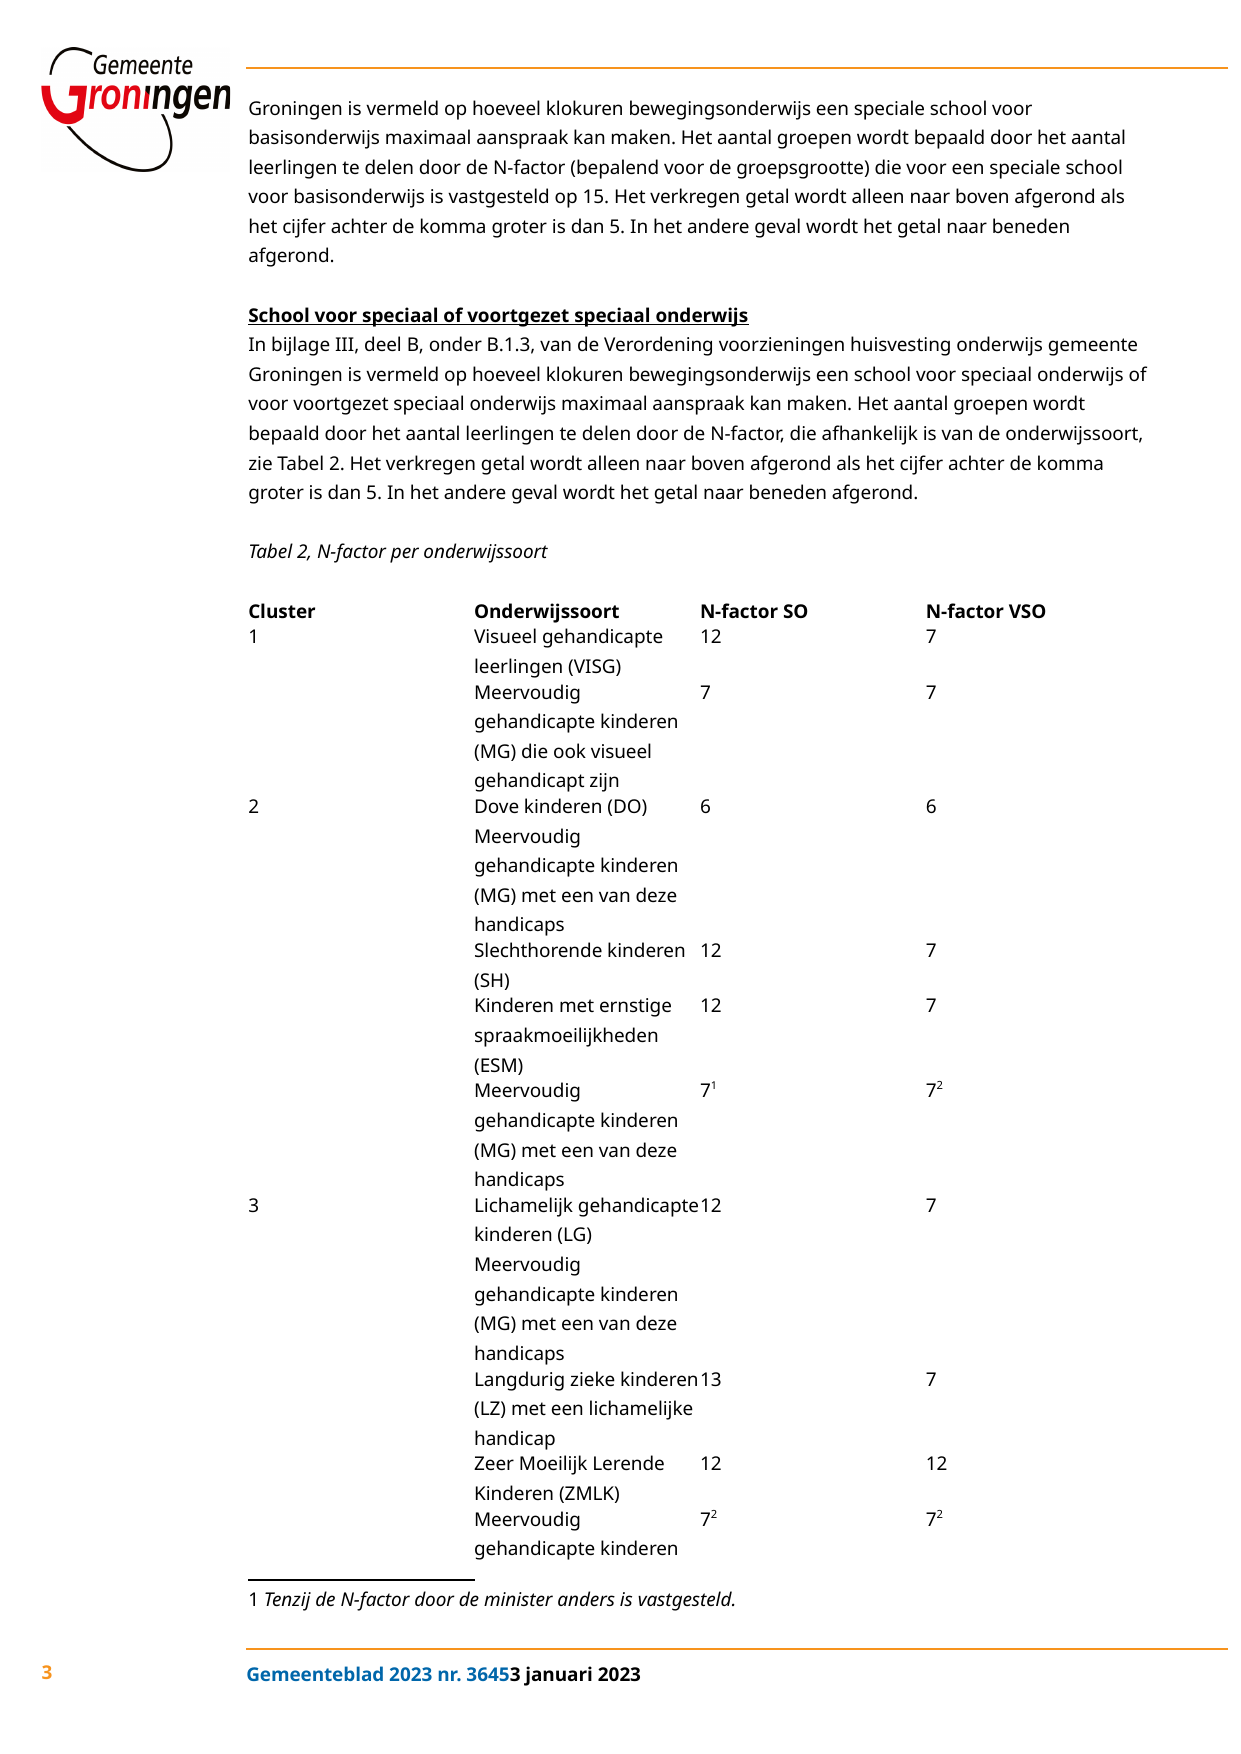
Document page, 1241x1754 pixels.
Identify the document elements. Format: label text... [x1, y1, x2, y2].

table_cell Slechthorende kinderen (SH) [474, 938, 700, 993]
table_cell 12 [700, 993, 926, 1078]
table_cell Lichamelijk gehandicapte kinderen (LG) Meervoudig gehandicapte kinderen (MG) met een van deze handicaps [474, 1192, 700, 1366]
table_cell 13 [700, 1366, 926, 1451]
table_cell 7 [700, 1078, 926, 1192]
table_cell 3 [248, 1192, 474, 1561]
table_cell 7 [926, 938, 1152, 993]
table_cell 7 [926, 993, 1152, 1078]
table_cell 72 [700, 1506, 926, 1561]
table_header N-factor VSO [926, 598, 1152, 623]
table_header Onderwijssoort [474, 598, 700, 623]
table_cell Meervoudig gehandicapte kinderen (MG) met een van deze handicaps [474, 1078, 700, 1192]
text School voor speciaal of voortgezet speciaal onderwijs [248, 302, 1152, 328]
text Tabel 2, N-factor per onderwijssoort [248, 538, 1152, 564]
picture [41, 47, 231, 172]
table_cell 7 [926, 624, 1152, 679]
table_cell 12 [700, 938, 926, 993]
table_cell Dove kinderen (DO) Meervoudig gehandicapte kinderen (MG) met een van deze handicaps [474, 793, 700, 937]
table_cell 72 [926, 1078, 1152, 1192]
table_cell 7 [926, 679, 1152, 793]
table_cell 2 [248, 793, 474, 1192]
table_cell 7 [700, 679, 926, 793]
text In bijlage III, deel B, onder B.1.3, van de Verordening voorzieningen huisvesting onderwijs gemeente Groningen is vermeld op hoeveel klokuren bewegingsonderwijs een school voor speciaal onderwijs of voor voortgezet speciaal onderwijs maximaal aanspraak kan maken. Het aantal groepen wordt bepaald door het aantal leerlingen te delen door de N-factor, die afhankelijk is van de onderwijssoort, zie Tabel 2. Het verkregen getal wordt alleen naar boven afgerond als het cijfer achter de komma groter is dan 5. In het andere geval wordt het getal naar beneden afgerond. [248, 331, 1152, 505]
table_cell 7 [926, 1192, 1152, 1366]
table_cell 12 [700, 624, 926, 679]
table_cell Meervoudig gehandicapte kinderen (MG) die ook visueel gehandicapt zijn [474, 679, 700, 793]
table_cell 6 [926, 793, 1152, 937]
text Groningen is vermeld op hoeveel klokuren bewegingsonderwijs een speciale school voor basisonderwijs maximaal aanspraak kan maken. Het aantal groepen wordt bepaald door het aantal leerlingen te delen door de N-factor (bepalend voor de groepsgrootte) die voor een speciale school voor basisonderwijs is vastgesteld op 15. Het verkregen getal wordt alleen naar boven afgerond als het cijfer achter de komma groter is dan 5. In het andere geval wordt het getal naar beneden afgerond. [248, 95, 1152, 268]
table_cell 7 [926, 1366, 1152, 1451]
table_cell 6 [700, 793, 926, 937]
table_cell Visueel gehandicapte leerlingen (VISG) [474, 624, 700, 679]
table_header Cluster [248, 598, 474, 623]
table_cell 12 [700, 1451, 926, 1506]
table_cell 12 [700, 1192, 926, 1366]
table_cell 1 [248, 624, 474, 793]
table_cell Langdurig zieke kinderen (LZ) met een lichamelijke handicap [474, 1366, 700, 1451]
table_cell Meervoudig gehandicapte kinderen [474, 1506, 700, 1561]
table_header N-factor SO [700, 598, 926, 623]
table_cell 72 [926, 1506, 1152, 1561]
table_cell Kinderen met ernstige spraakmoeilijkheden (ESM) [474, 993, 700, 1078]
table_cell 12 [926, 1451, 1152, 1506]
table_cell Zeer Moeilijk Lerende Kinderen (ZMLK) [474, 1451, 700, 1506]
